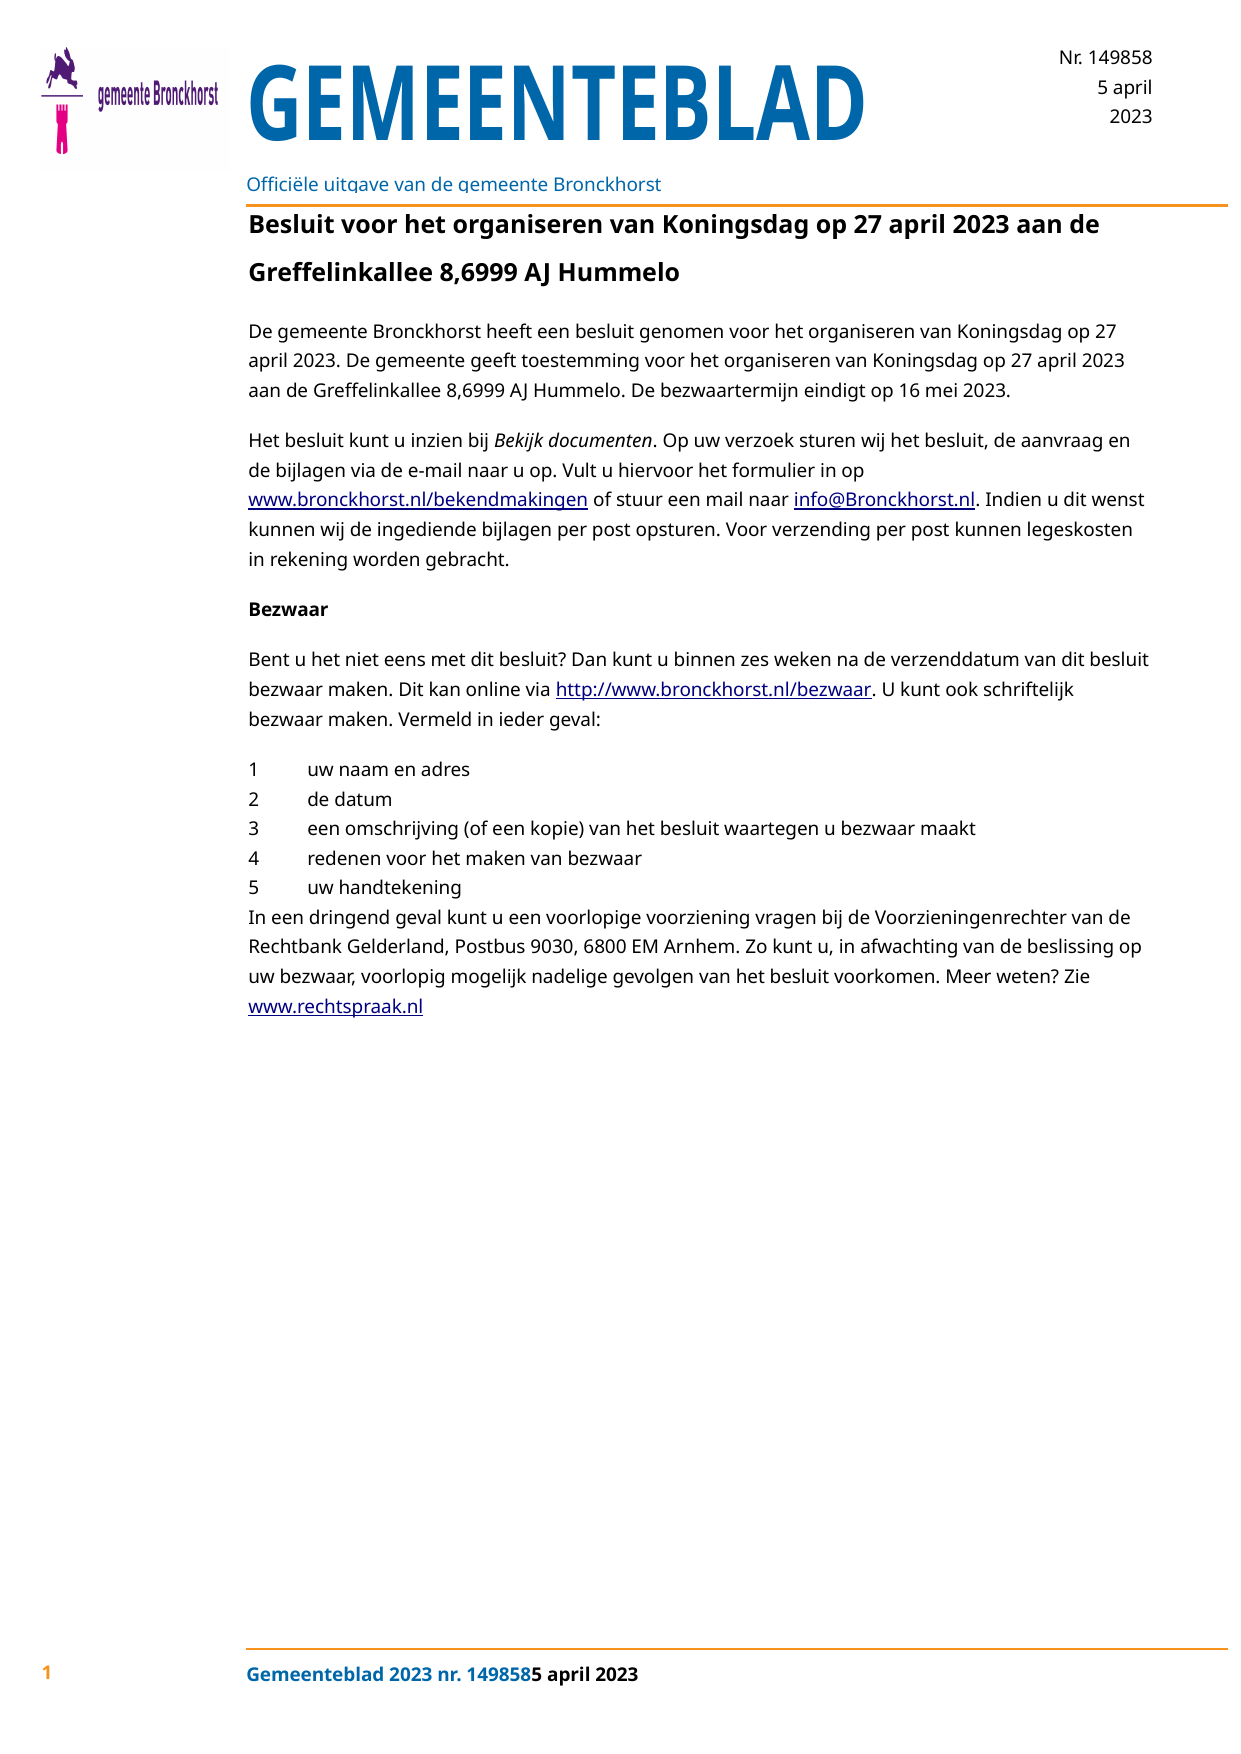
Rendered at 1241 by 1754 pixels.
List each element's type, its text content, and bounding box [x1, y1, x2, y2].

text In een dringend geval kunt u een voorlopige voorziening vragen bij de Voorzieningenrechter van de Rechtbank Gelderland, Postbus 9030, 6800 EM Arnhem. Zo kunt u, in afwachting van de beslissing op uw bezwaar, voorlopig mogelijk nadelige gevolgen van het besluit voorkomen. Meer weten? Zie www.rechtspraak.nl [248, 904, 1152, 1019]
list de datum [248, 786, 1152, 812]
list uw handtekening [248, 874, 1152, 900]
text Bezwaar [248, 596, 1152, 622]
list een omschrijving (of een kopie) van het besluit waartegen u bezwaar maakt [248, 815, 1152, 841]
text Besluit voor het organiseren van Koningsdag op 27 april 2023 aan de Greffelinkallee 8,6999 AJ Hummelo [248, 207, 1152, 288]
list uw naam en adres [248, 756, 1152, 782]
picture [41, 47, 231, 172]
list redenen voor het maken van bezwaar [248, 845, 1152, 871]
text Bent u het niet eens met dit besluit? Dan kunt u binnen zes weken na de verzenddatum van dit besluit bezwaar maken. Dit kan online via http://www.bronckhorst.nl/bezwaar. U kunt ook schriftelijk bezwaar maken. Vermeld in ieder geval: [248, 647, 1152, 732]
text De gemeente Bronckhorst heeft een besluit genomen voor het organiseren van Koningsdag op 27 april 2023. De gemeente geeft toestemming voor het organiseren van Koningsdag op 27 april 2023 aan de Greffelinkallee 8,6999 AJ Hummelo. De bezwaartermijn eindigt op 16 mei 2023. [248, 318, 1152, 403]
text Het besluit kunt u inzien bij Bekijk documenten. Op uw verzoek sturen wij het besluit, de aanvraag en de bijlagen via de e-mail naar u op. Vult u hiervoor het formulier in op www.bronckhorst.nl/bekendmakingen of stuur een mail naar info@Bronckhorst.nl. Indien u dit wenst kunnen wij de ingediende bijlagen per post opsturen. Voor verzending per post kunnen legeskosten in rekening worden gebracht. [248, 427, 1152, 572]
